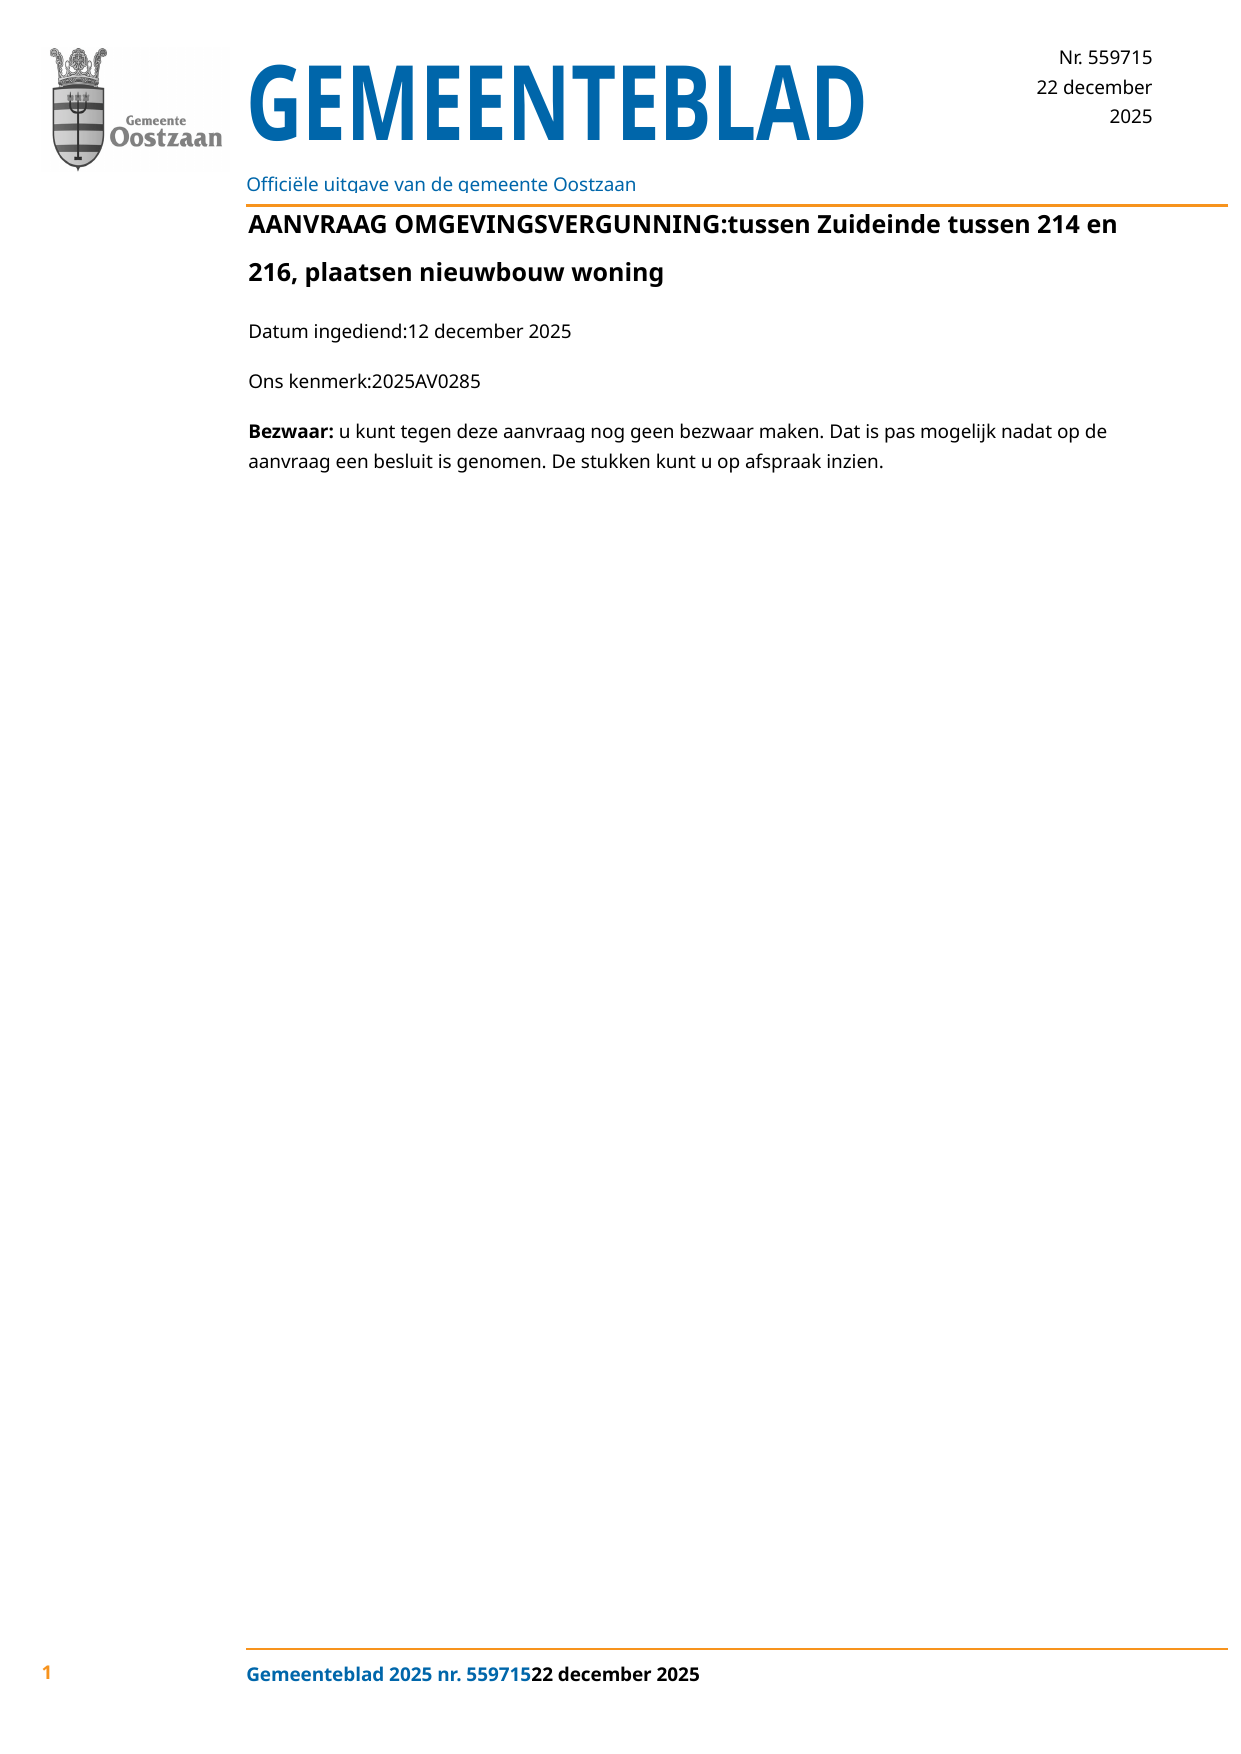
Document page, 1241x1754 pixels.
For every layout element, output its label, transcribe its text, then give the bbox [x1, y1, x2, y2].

text Ons kenmerk:2025AV0285 [248, 368, 1152, 394]
text Bezwaar: u kunt tegen deze aanvraag nog geen bezwaar maken. Dat is pas mogelijk nadat op de aanvraag een besluit is genomen. De stukken kunt u op afspraak inzien. [248, 419, 1152, 474]
picture [41, 47, 231, 172]
text AANVRAAG OMGEVINGSVERGUNNING:tussen Zuideinde tussen 214 en 216, plaatsen nieuwbouw woning [248, 207, 1152, 288]
text Datum ingediend:12 december 2025 [248, 318, 1152, 344]
